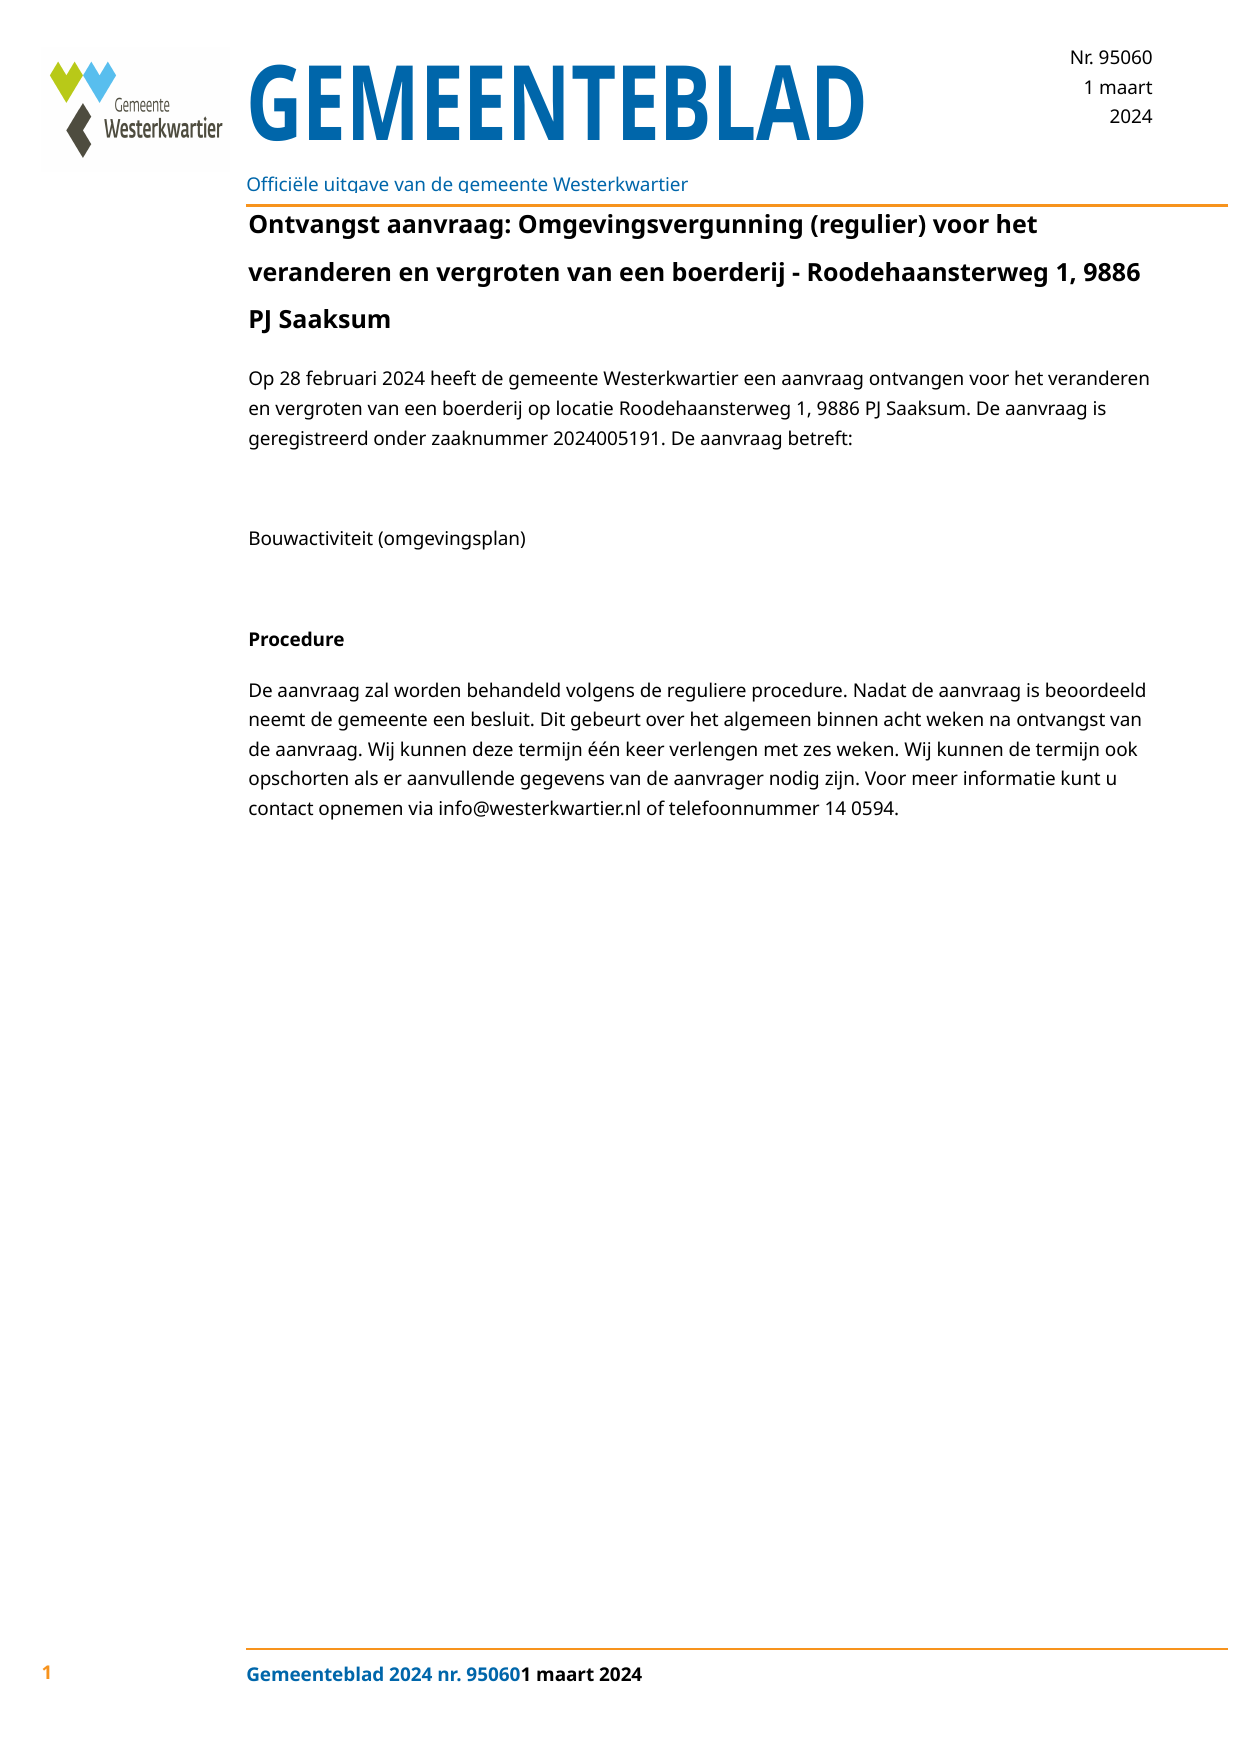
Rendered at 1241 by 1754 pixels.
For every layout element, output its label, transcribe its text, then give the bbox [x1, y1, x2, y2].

text Op 28 februari 2024 heeft de gemeente Westerkwartier een aanvraag ontvangen voor het veranderen en vergroten van een boerderij op locatie Roodehaansterweg 1, 9886 PJ Saaksum. De aanvraag is geregistreerd onder zaaknummer 2024005191. De aanvraag betreft: [248, 366, 1152, 450]
text Bouwactiviteit (omgevingsplan) [248, 526, 1152, 551]
picture [41, 47, 231, 172]
text Procedure [248, 626, 1152, 652]
text Ontvangst aanvraag: Omgevingsvergunning (regulier) voor het veranderen en vergroten van een boerderij - Roodehaansterweg 1, 9886 PJ Saaksum [248, 207, 1152, 336]
text De aanvraag zal worden behandeld volgens de reguliere procedure. Nadat de aanvraag is beoordeeld neemt de gemeente een besluit. Dit gebeurt over het algemeen binnen acht weken na ontvangst van de aanvraag. Wij kunnen deze termijn één keer verlengen met zes weken. Wij kunnen de termijn ook opschorten als er aanvullende gegevens van de aanvrager nodig zijn. Voor meer informatie kunt u contact opnemen via info@westerkwartier.nl of telefoonnummer 14 0594. [248, 677, 1152, 821]
